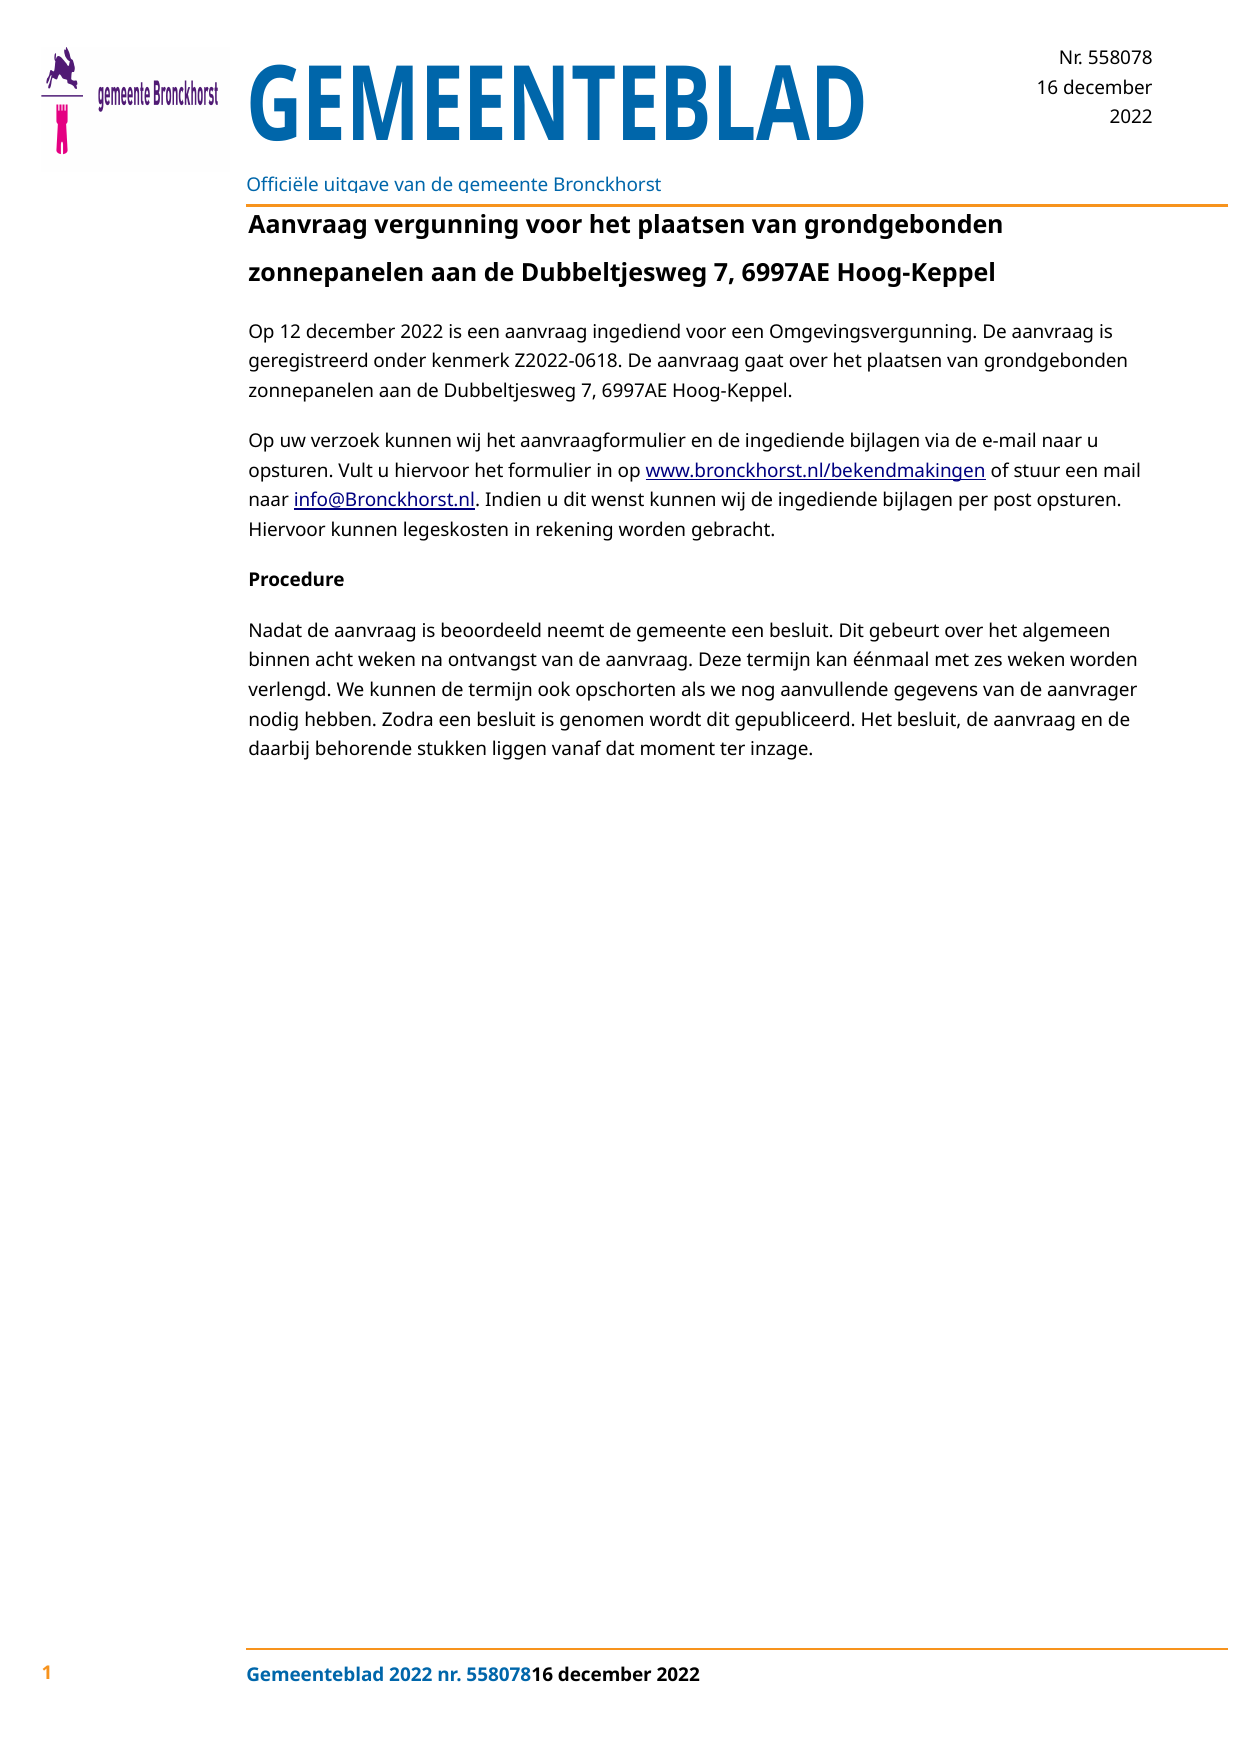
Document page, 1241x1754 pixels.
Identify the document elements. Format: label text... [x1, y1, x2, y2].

text Nadat de aanvraag is beoordeeld neemt de gemeente een besluit. Dit gebeurt over het algemeen binnen acht weken na ontvangst van de aanvraag. Deze termijn kan éénmaal met zes weken worden verlengd. We kunnen de termijn ook opschorten als we nog aanvullende gegevens van de aanvrager nodig hebben. Zodra een besluit is genomen wordt dit gepubliceerd. Het besluit, de aanvraag en de daarbij behorende stukken liggen vanaf dat moment ter inzage. [248, 617, 1152, 761]
text Aanvraag vergunning voor het plaatsen van grondgebonden zonnepanelen aan de Dubbeltjesweg 7, 6997AE Hoog-Keppel [248, 207, 1152, 288]
picture [41, 47, 231, 172]
text Op uw verzoek kunnen wij het aanvraagformulier en de ingediende bijlagen via de e-mail naar u opsturen. Vult u hiervoor het formulier in op www.bronckhorst.nl/bekendmakingen of stuur een mail naar info@Bronckhorst.nl. Indien u dit wenst kunnen wij de ingediende bijlagen per post opsturen. Hiervoor kunnen legeskosten in rekening worden gebracht. [248, 427, 1152, 542]
text Op 12 december 2022 is een aanvraag ingediend voor een Omgevingsvergunning. De aanvraag is geregistreerd onder kenmerk Z2022-0618. De aanvraag gaat over het plaatsen van grondgebonden zonnepanelen aan de Dubbeltjesweg 7, 6997AE Hoog-Keppel. [248, 318, 1152, 403]
text Procedure [248, 567, 1152, 592]
